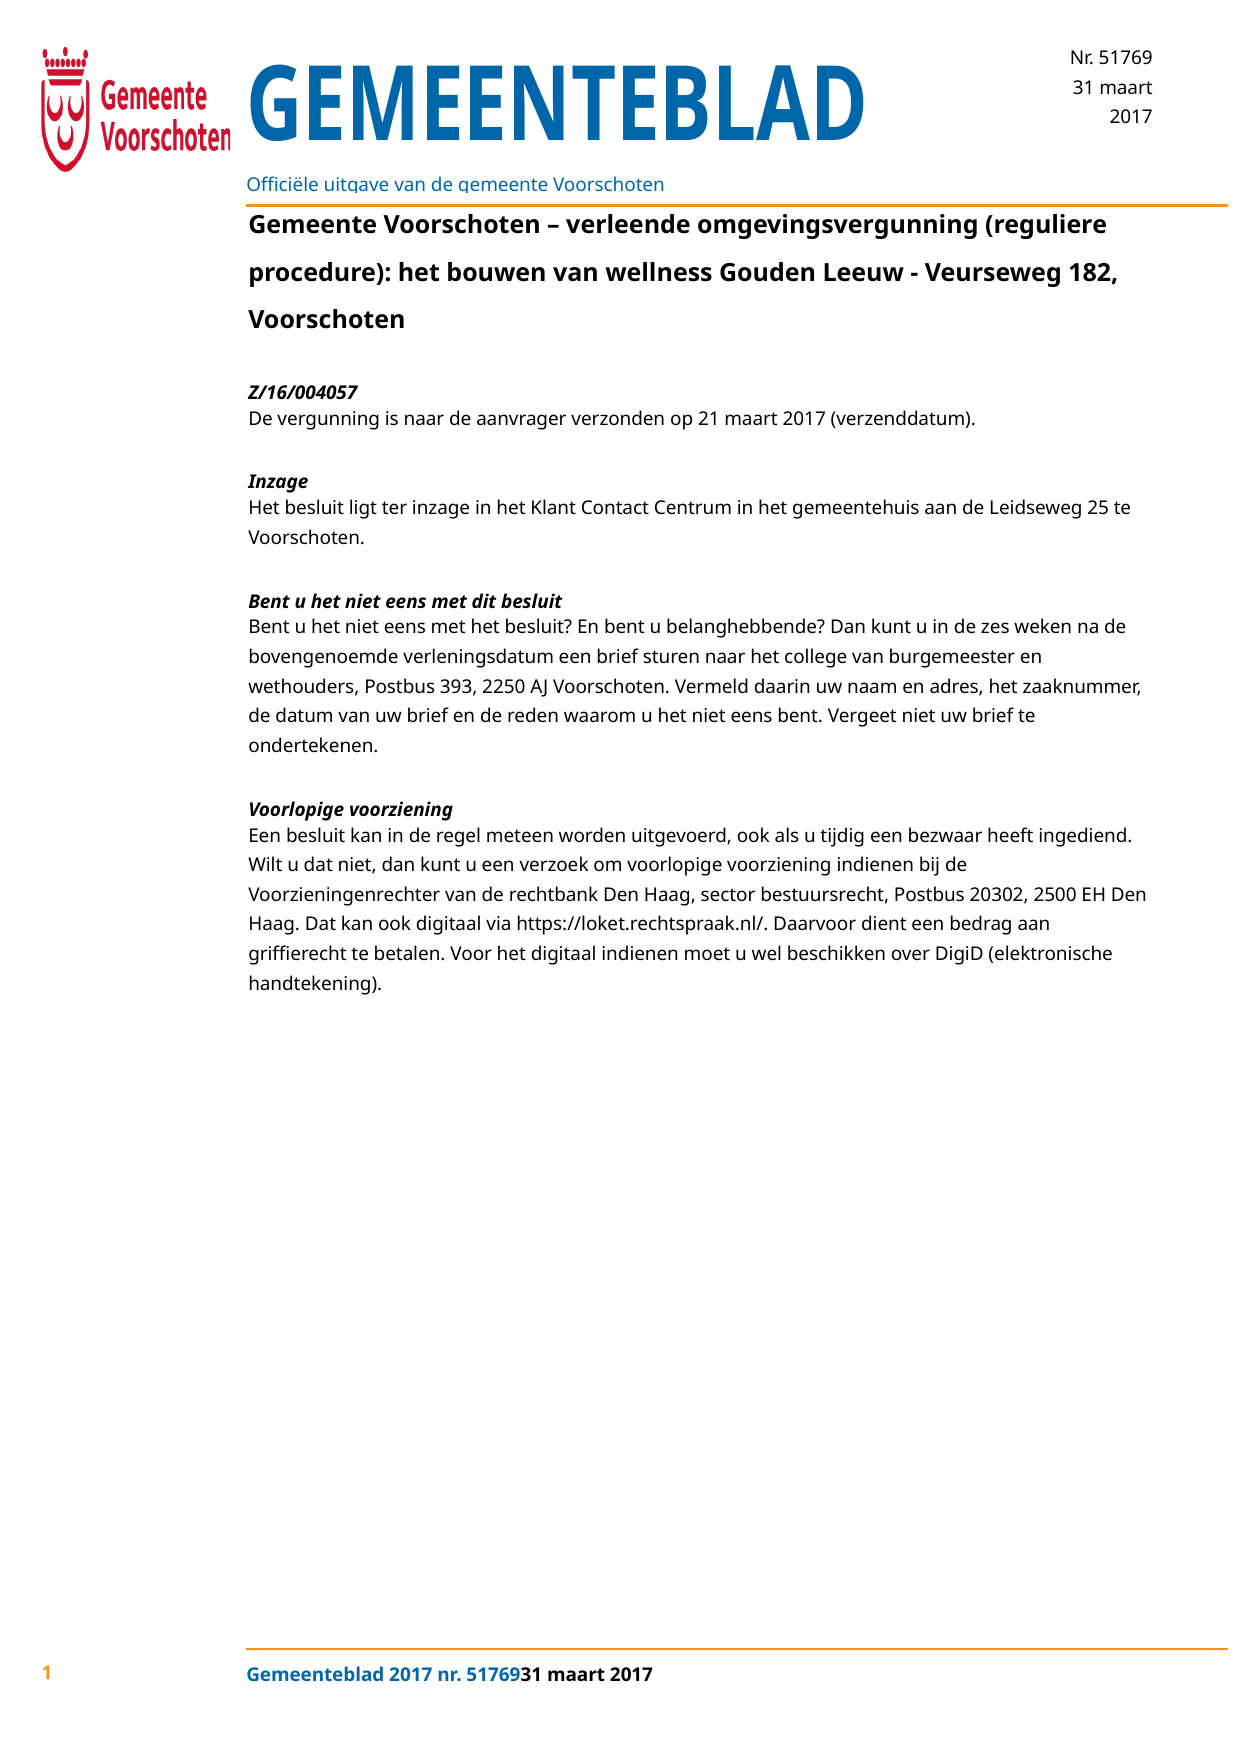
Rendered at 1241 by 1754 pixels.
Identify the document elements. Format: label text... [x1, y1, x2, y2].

text Een besluit kan in de regel meteen worden uitgevoerd, ook als u tijdig een bezwaar heeft ingediend. Wilt u dat niet, dan kunt u een verzoek om voorlopige voorziening indienen bij de Voorzieningenrechter van de rechtbank Den Haag, sector bestuursrecht, Postbus 20302, 2500 EH Den Haag. Dat kan ook digitaal via https://loket.rechtspraak.nl/. Daarvoor dient een bedrag aan griffierecht te betalen. Voor het digitaal indienen moet u wel beschikken over DigiD (elektronische handtekening). [248, 822, 1152, 995]
text Z/16/004057 [248, 379, 1152, 405]
text Gemeente Voorschoten – verleende omgevingsvergunning (reguliere procedure): het bouwen van wellness Gouden Leeuw - Veurseweg 182, Voorschoten [248, 207, 1152, 336]
text De vergunning is naar de aanvrager verzonden op 21 maart 2017 (verzenddatum). [248, 405, 1152, 431]
text Voorlopige voorziening [248, 796, 1152, 822]
text Bent u het niet eens met dit besluit [248, 588, 1152, 614]
picture [41, 47, 231, 172]
text Inzage [248, 469, 1152, 494]
text Het besluit ligt ter inzage in het Klant Contact Centrum in het gemeentehuis aan de Leidseweg 25 te Voorschoten. [248, 494, 1152, 550]
text Bent u het niet eens met het besluit? En bent u belanghebbende? Dan kunt u in de zes weken na de bovengenoemde verleningsdatum een brief sturen naar het college van burgemeester en wethouders, Postbus 393, 2250 AJ Voorschoten. Vermeld daarin uw naam en adres, het zaaknummer, de datum van uw brief en de reden waarom u het niet eens bent. Vergeet niet uw brief te ondertekenen. [248, 614, 1152, 758]
